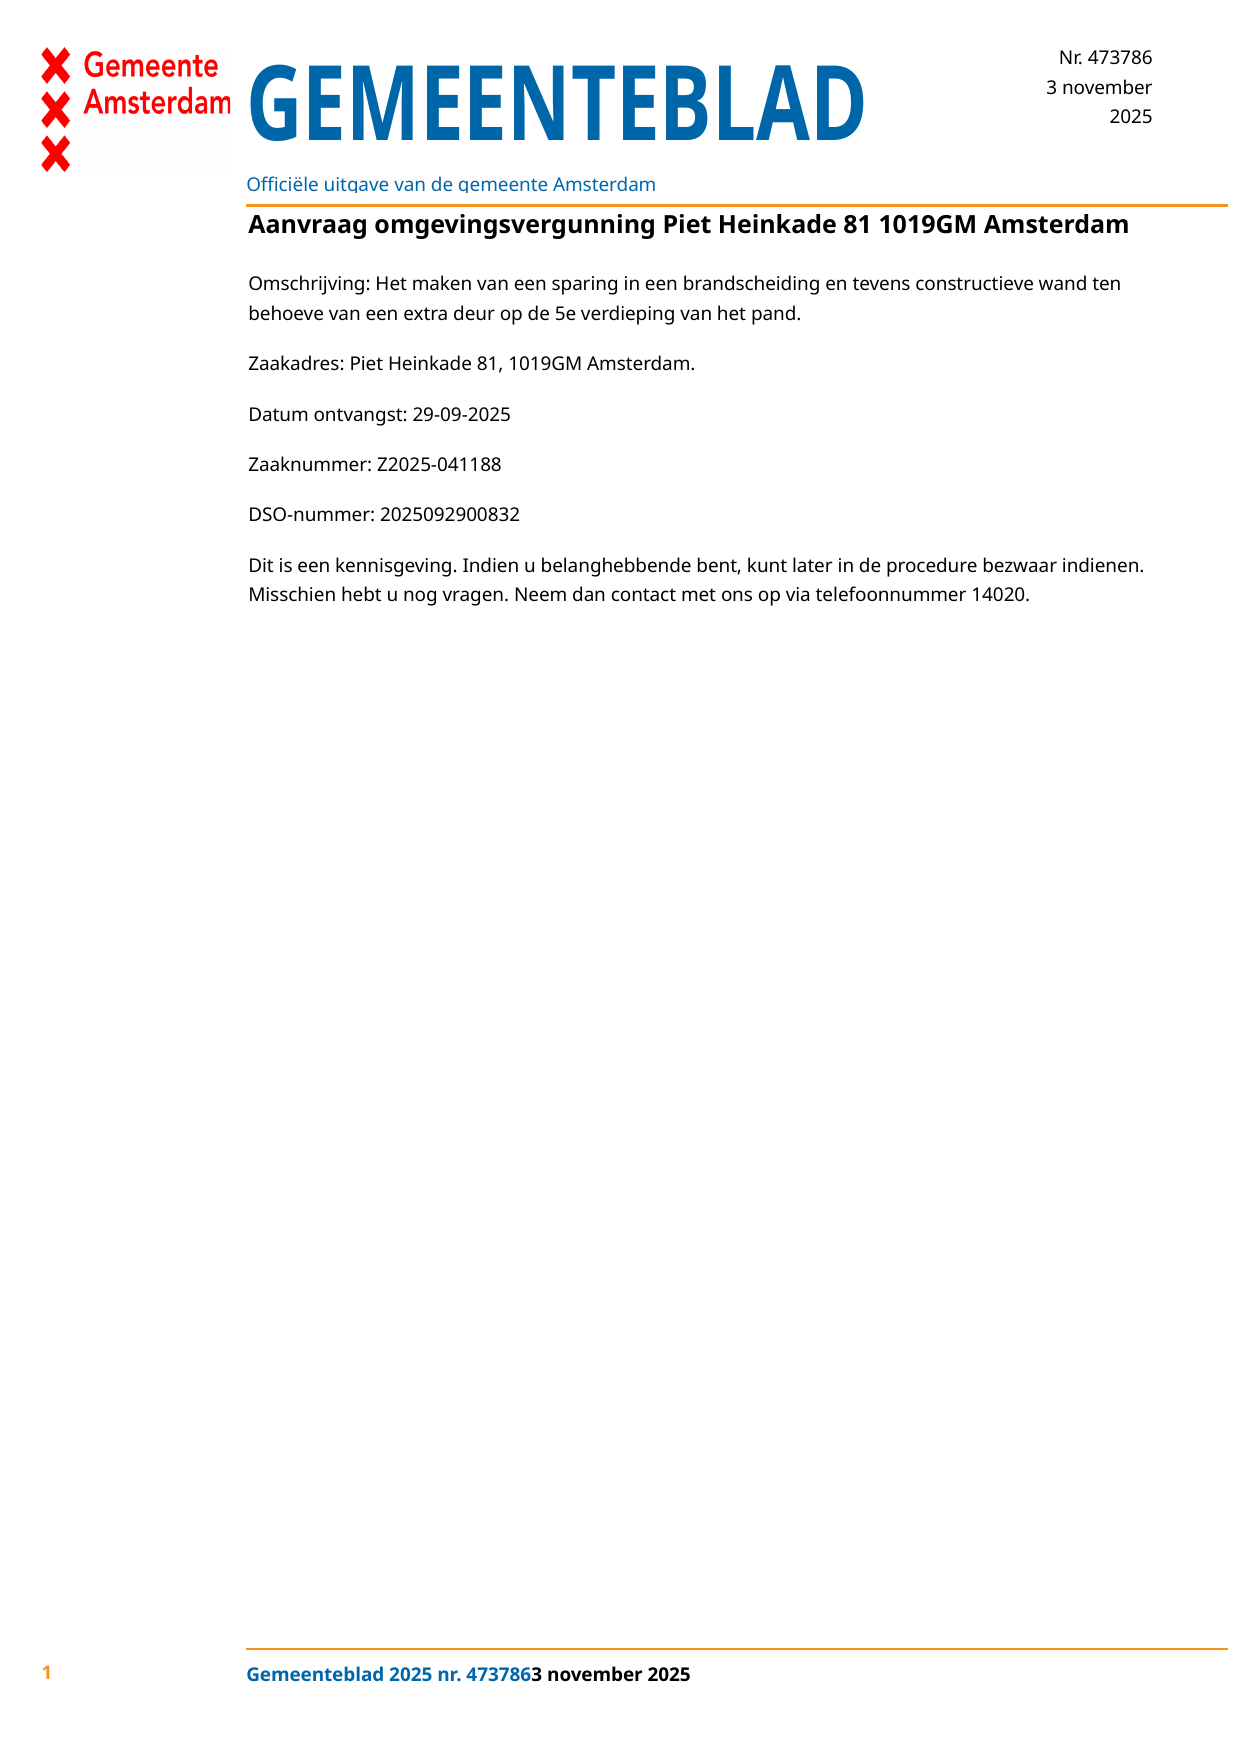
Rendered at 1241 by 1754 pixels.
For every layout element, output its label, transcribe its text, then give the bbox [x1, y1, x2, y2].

text Omschrijving: Het maken van een sparing in een brandscheiding en tevens constructieve wand ten behoeve van een extra deur op de 5e verdieping van het pand. [248, 270, 1152, 326]
text Aanvraag omgevingsvergunning Piet Heinkade 81 1019GM Amsterdam [248, 207, 1152, 241]
text Dit is een kennisgeving. Indien u belanghebbende bent, kunt later in de procedure bezwaar indienen. Misschien hebt u nog vragen. Neem dan contact met ons op via telefoonnummer 14020. [248, 552, 1152, 607]
text DSO-nummer: 2025092900832 [248, 502, 1152, 527]
text Zaakadres: Piet Heinkade 81, 1019GM Amsterdam. [248, 350, 1152, 376]
text Datum ontvangst: 29-09-2025 [248, 401, 1152, 426]
picture [41, 47, 231, 172]
text Zaaknummer: Z2025-041188 [248, 451, 1152, 477]
